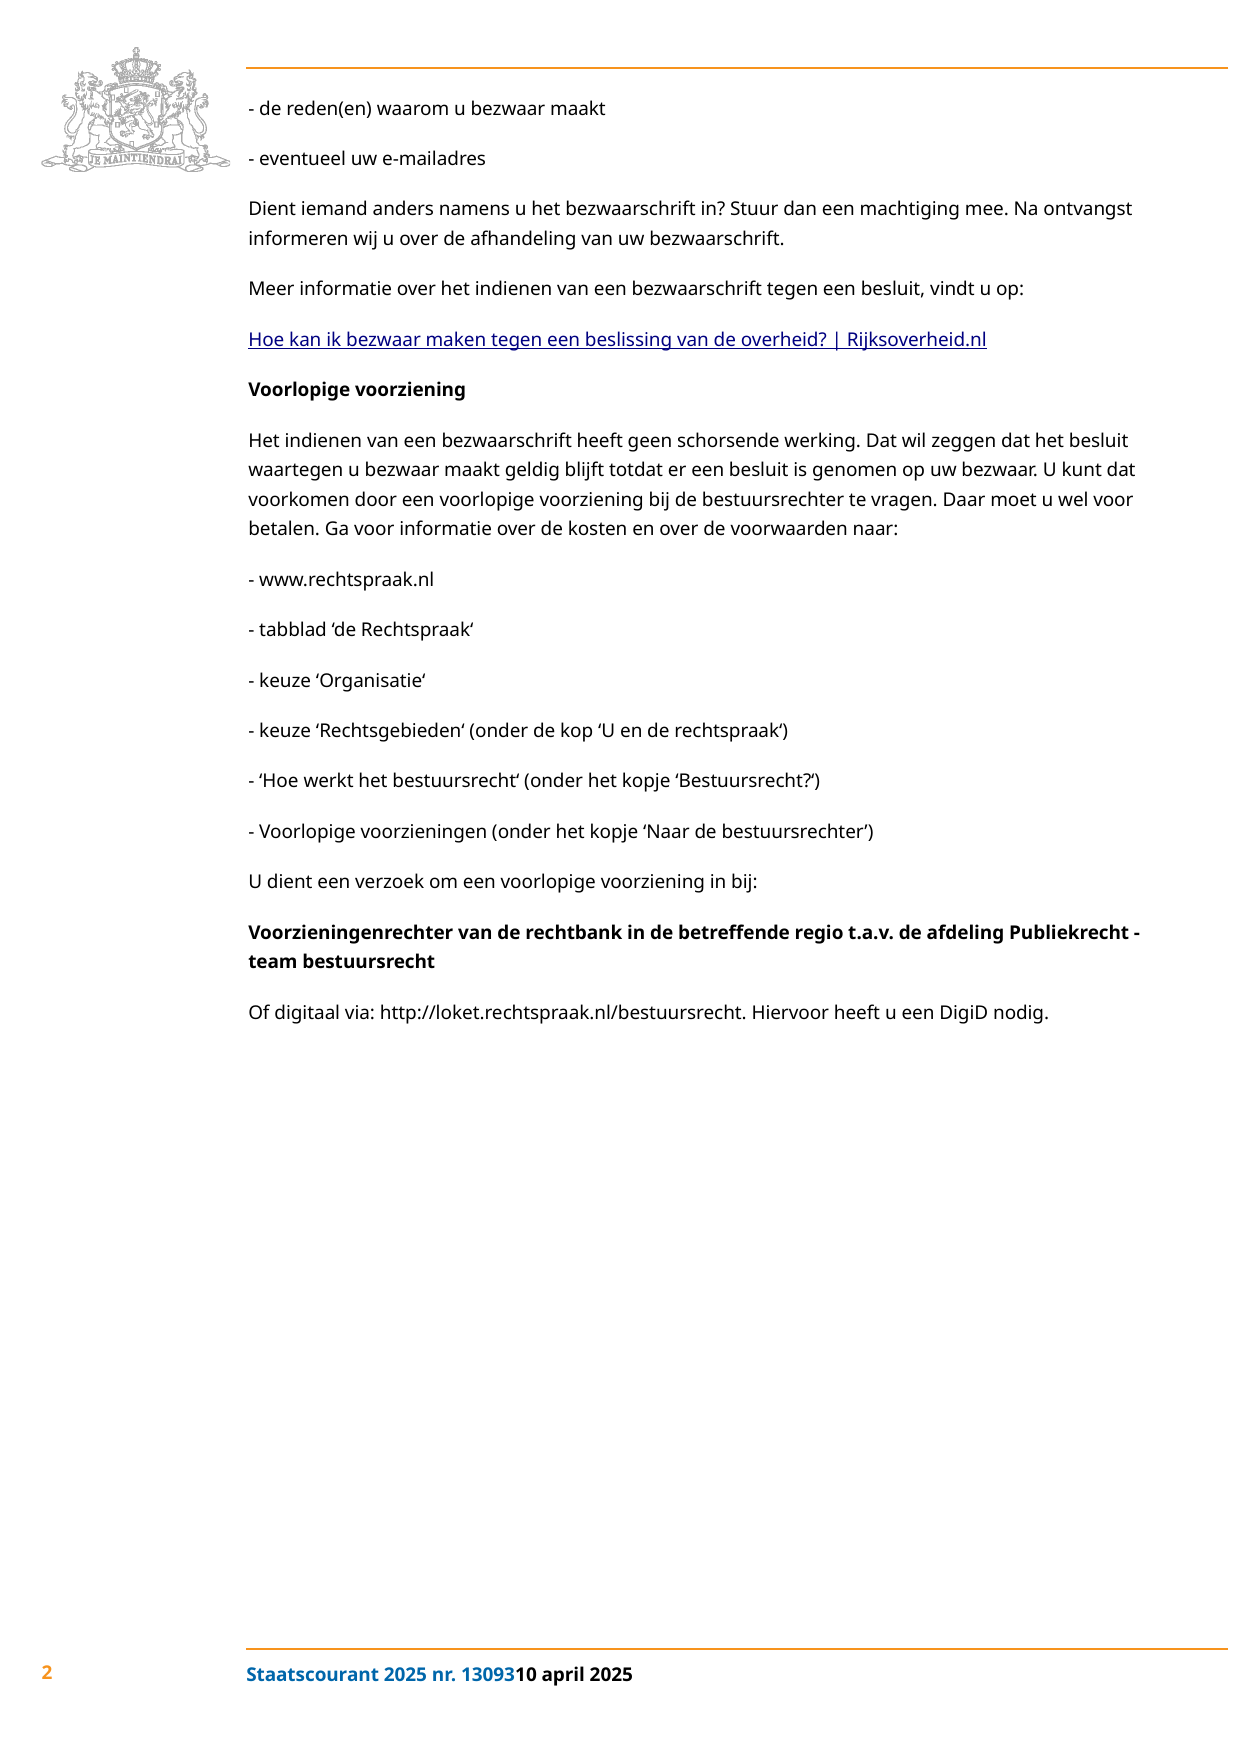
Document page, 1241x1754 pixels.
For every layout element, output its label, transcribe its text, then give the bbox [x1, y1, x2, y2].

text Meer informatie over het indienen van een bezwaarschrift tegen een besluit, vindt u op: [248, 276, 1152, 301]
text - keuze ‘Rechtsgebieden‘ (onder de kop ‘U en de rechtspraak‘) [248, 717, 1152, 743]
text Of digitaal via: http://loket.rechtspraak.nl/bestuursrecht. Hiervoor heeft u een DigiD nodig. [248, 999, 1152, 1025]
text - keuze ‘Organisatie‘ [248, 667, 1152, 693]
text Hoe kan ik bezwaar maken tegen een beslissing van de overheid? | Rijksoverheid.nl [248, 326, 1152, 352]
text U dient een verzoek om een voorlopige voorziening in bij: [248, 868, 1152, 894]
picture [41, 47, 231, 172]
text - de reden(en) waarom u bezwaar maakt [248, 95, 1152, 121]
text - eventueel uw e-mailadres [248, 145, 1152, 171]
text Het indienen van een bezwaarschrift heeft geen schorsende werking. Dat wil zeggen dat het besluit waartegen u bezwaar maakt geldig blijft totdat er een besluit is genomen op uw bezwaar. U kunt dat voorkomen door een voorlopige voorziening bij de bestuursrechter te vragen. Daar moet u wel voor betalen. Ga voor informatie over de kosten en over de voorwaarden naar: [248, 427, 1152, 541]
text Dient iemand anders namens u het bezwaarschrift in? Stuur dan een machtiging mee. Na ontvangst informeren wij u over de afhandeling van uw bezwaarschrift. [248, 196, 1152, 251]
text - tabblad ‘de Rechtspraak‘ [248, 616, 1152, 642]
text - www.rechtspraak.nl [248, 566, 1152, 592]
text Voorzieningenrechter van de rechtbank in de betreffende regio t.a.v. de afdeling Publiekrecht - team bestuursrecht [248, 919, 1152, 974]
text - Voorlopige voorzieningen (onder het kopje ‘Naar de bestuursrechter’) [248, 818, 1152, 844]
text - ‘Hoe werkt het bestuursrecht‘ (onder het kopje ‘Bestuursrecht?‘) [248, 768, 1152, 793]
text Voorlopige voorziening [248, 376, 1152, 402]
